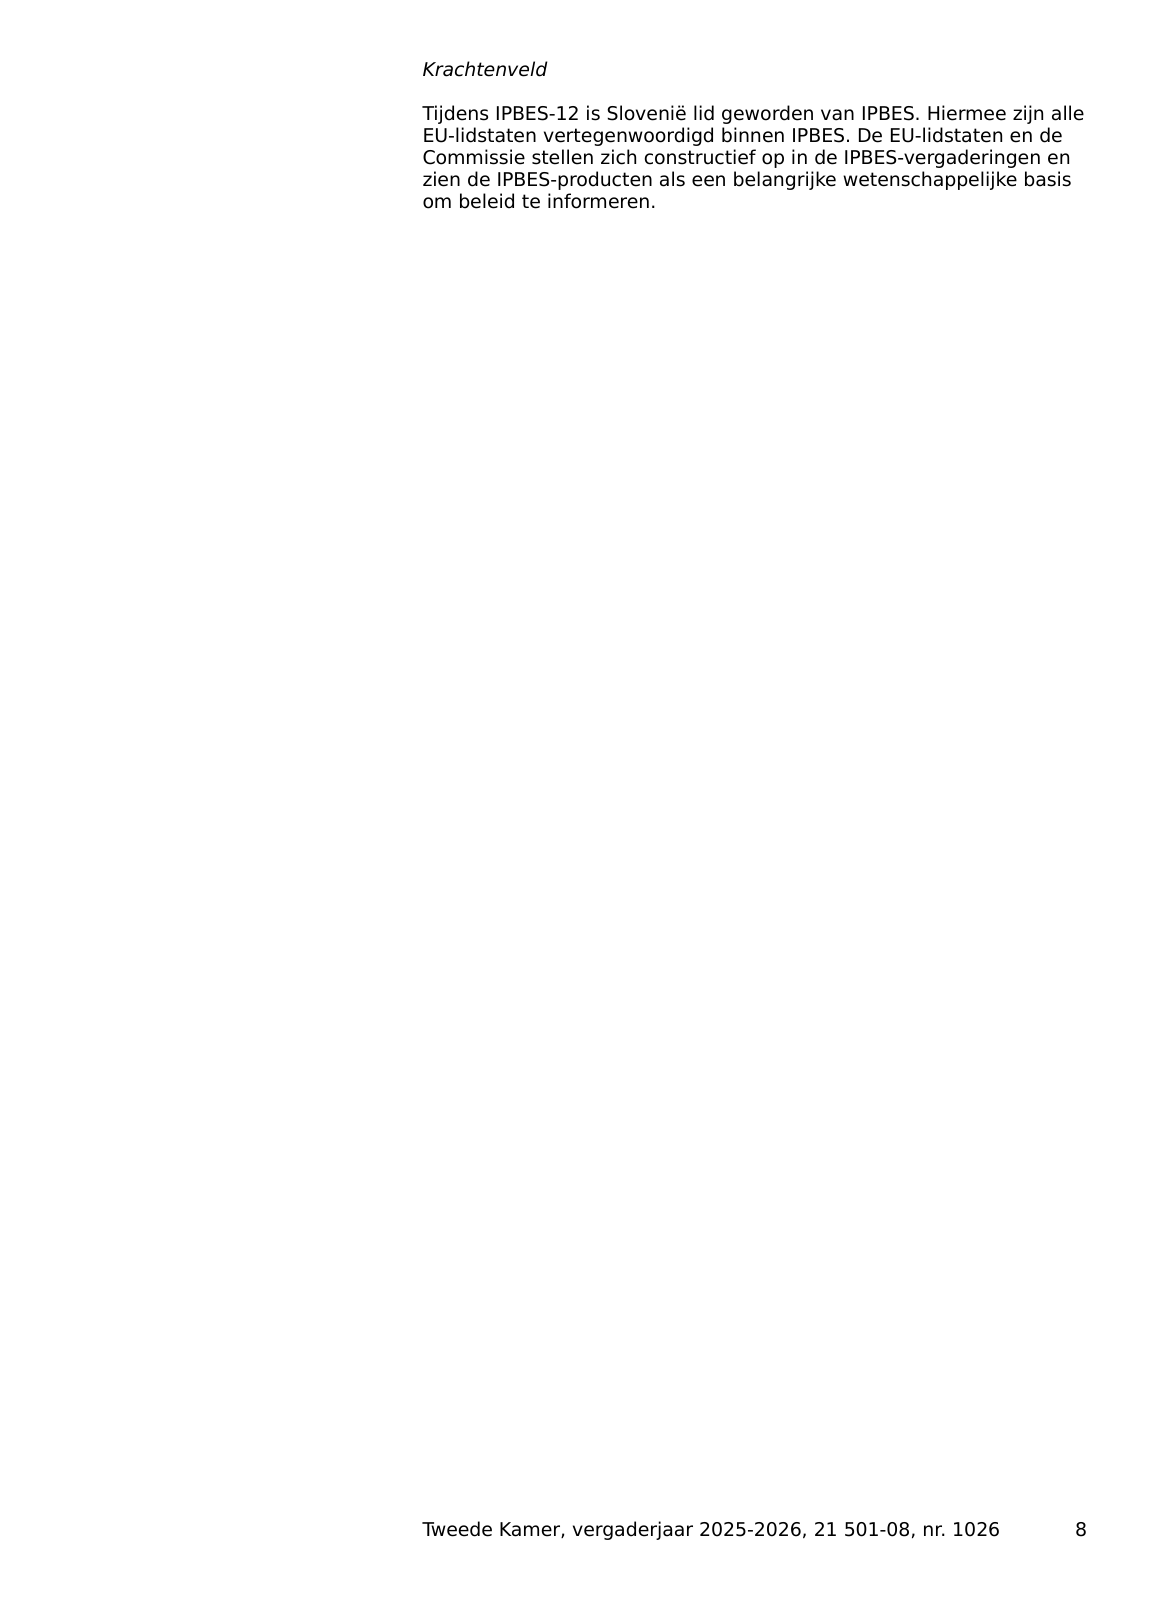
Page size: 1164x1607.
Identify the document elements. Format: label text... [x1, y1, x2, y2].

subtitle Krachtenveld [422, 59, 1087, 81]
text Tijdens IPBES-12 is Slovenië lid geworden van IPBES. Hiermee zijn alle EU-lidstaten vertegenwoordigd binnen IPBES. De EU-lidstaten en de Commissie stellen zich constructief op in de IPBES-vergaderingen en zien de IPBES-producten als een belangrijke wetenschappelijke basis om beleid te informeren. [422, 103, 1087, 213]
